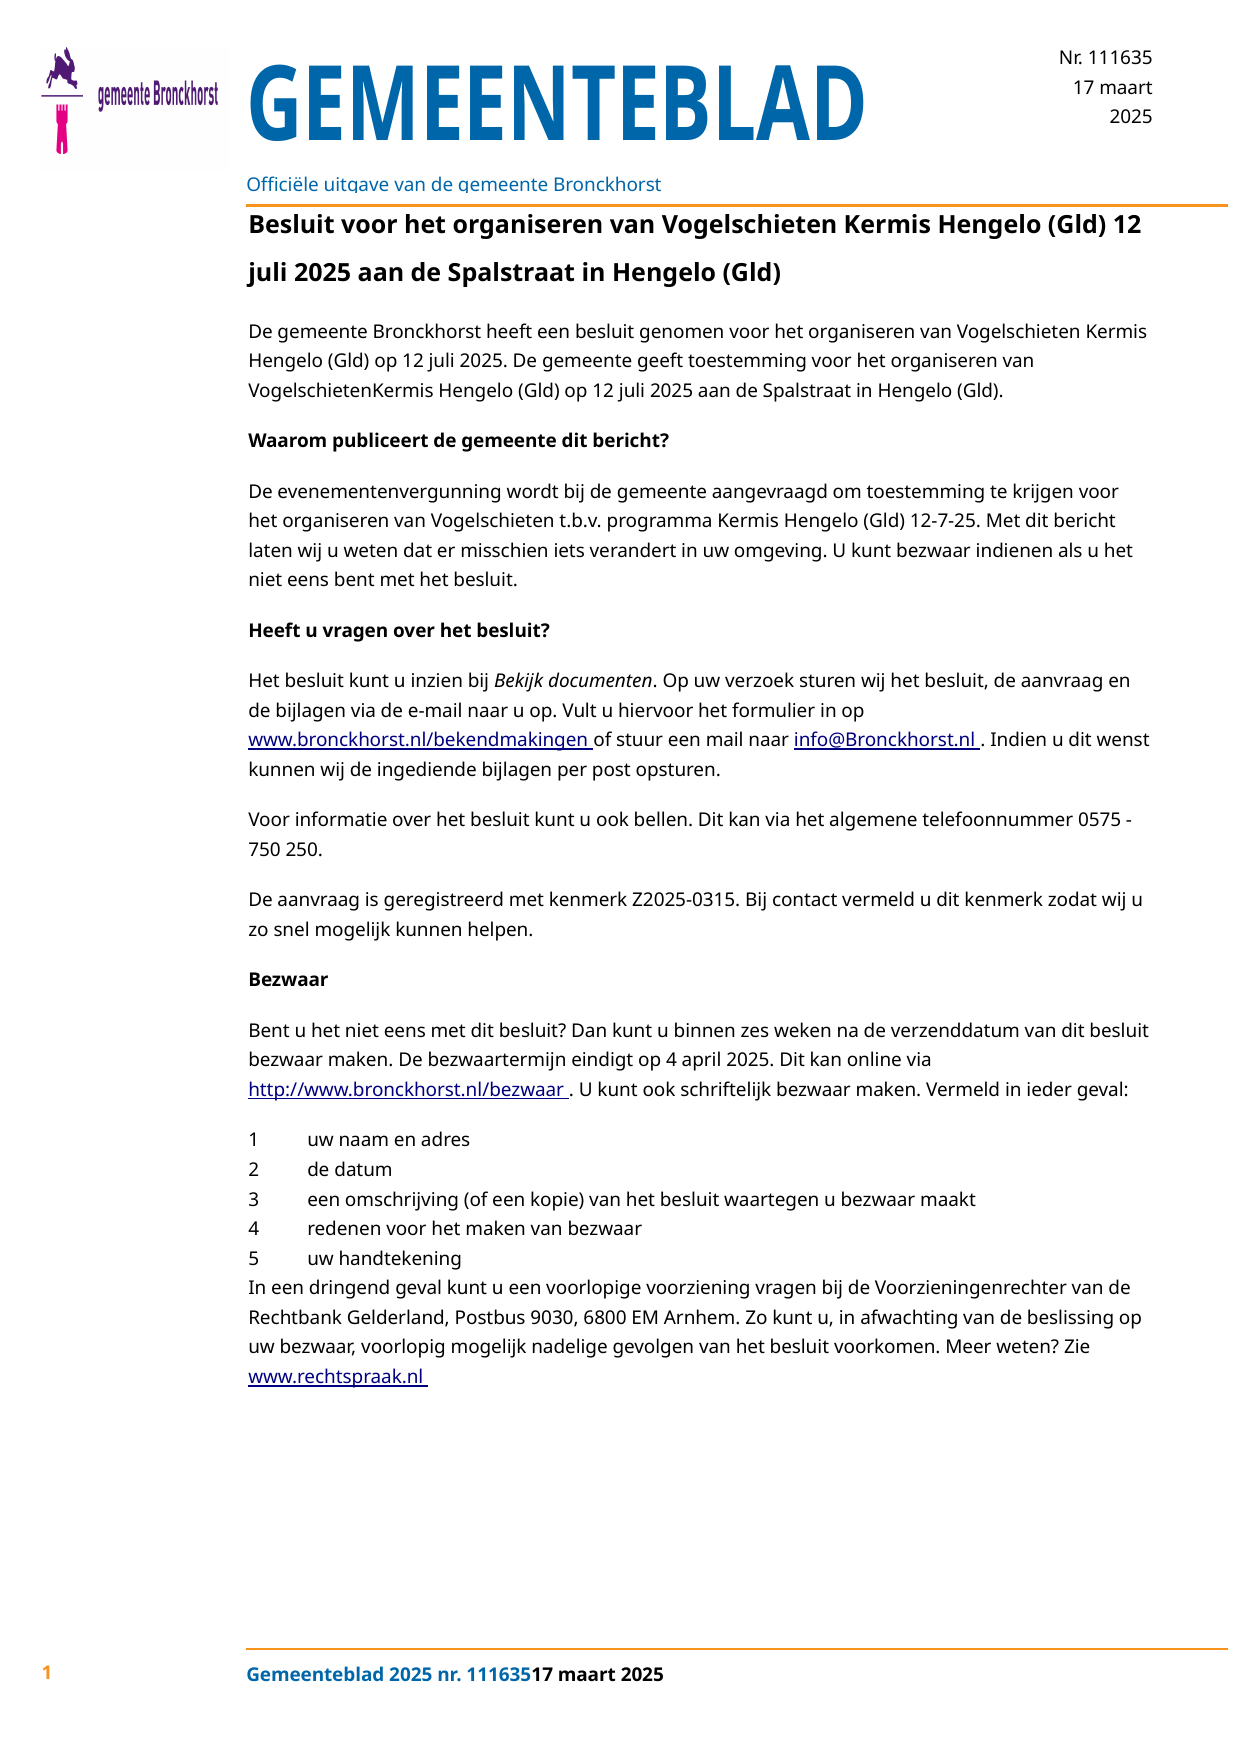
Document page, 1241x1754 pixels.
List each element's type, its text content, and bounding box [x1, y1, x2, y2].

list uw naam en adres [248, 1127, 1152, 1152]
list de datum [248, 1156, 1152, 1182]
text Voor informatie over het besluit kunt u ook bellen. Dit kan via het algemene telefoonnummer 0575 - 750 250. [248, 807, 1152, 862]
text De evenementenvergunning wordt bij de gemeente aangevraagd om toestemming te krijgen voor het organiseren van Vogelschieten t.b.v. programma Kermis Hengelo (Gld) 12-7-25. Met dit bericht laten wij u weten dat er misschien iets verandert in uw omgeving. U kunt bezwaar indienen als u het niet eens bent met het besluit. [248, 478, 1152, 592]
text De gemeente Bronckhorst heeft een besluit genomen voor het organiseren van Vogelschieten Kermis Hengelo (Gld) op 12 juli 2025. De gemeente geeft toestemming voor het organiseren van VogelschietenKermis Hengelo (Gld) op 12 juli 2025 aan de Spalstraat in Hengelo (Gld). [248, 318, 1152, 403]
text In een dringend geval kunt u een voorlopige voorziening vragen bij de Voorzieningenrechter van de Rechtbank Gelderland, Postbus 9030, 6800 EM Arnhem. Zo kunt u, in afwachting van de beslissing op uw bezwaar, voorlopig mogelijk nadelige gevolgen van het besluit voorkomen. Meer weten? Zie www.rechtspraak.nl [248, 1274, 1152, 1389]
text Heeft u vragen over het besluit? [248, 617, 1152, 643]
picture [41, 47, 231, 172]
text Bent u het niet eens met dit besluit? Dan kunt u binnen zes weken na de verzenddatum van dit besluit bezwaar maken. De bezwaartermijn eindigt op 4 april 2025. Dit kan online via http://www.bronckhorst.nl/bezwaar . U kunt ook schriftelijk bezwaar maken. Vermeld in ieder geval: [248, 1017, 1152, 1102]
text De aanvraag is geregistreerd met kenmerk Z2025-0315. Bij contact vermeld u dit kenmerk zodat wij u zo snel mogelijk kunnen helpen. [248, 887, 1152, 942]
text Bezwaar [248, 967, 1152, 992]
list een omschrijving (of een kopie) van het besluit waartegen u bezwaar maakt [248, 1186, 1152, 1212]
list uw handtekening [248, 1245, 1152, 1271]
text Waarom publiceert de gemeente dit bericht? [248, 427, 1152, 453]
text Het besluit kunt u inzien bij Bekijk documenten. Op uw verzoek sturen wij het besluit, de aanvraag en de bijlagen via de e-mail naar u op. Vult u hiervoor het formulier in op www.bronckhorst.nl/bekendmakingen of stuur een mail naar info@Bronckhorst.nl . Indien u dit wenst kunnen wij de ingediende bijlagen per post opsturen. [248, 667, 1152, 782]
text Besluit voor het organiseren van Vogelschieten Kermis Hengelo (Gld) 12 juli 2025 aan de Spalstraat in Hengelo (Gld) [248, 207, 1152, 288]
list redenen voor het maken van bezwaar [248, 1215, 1152, 1241]
